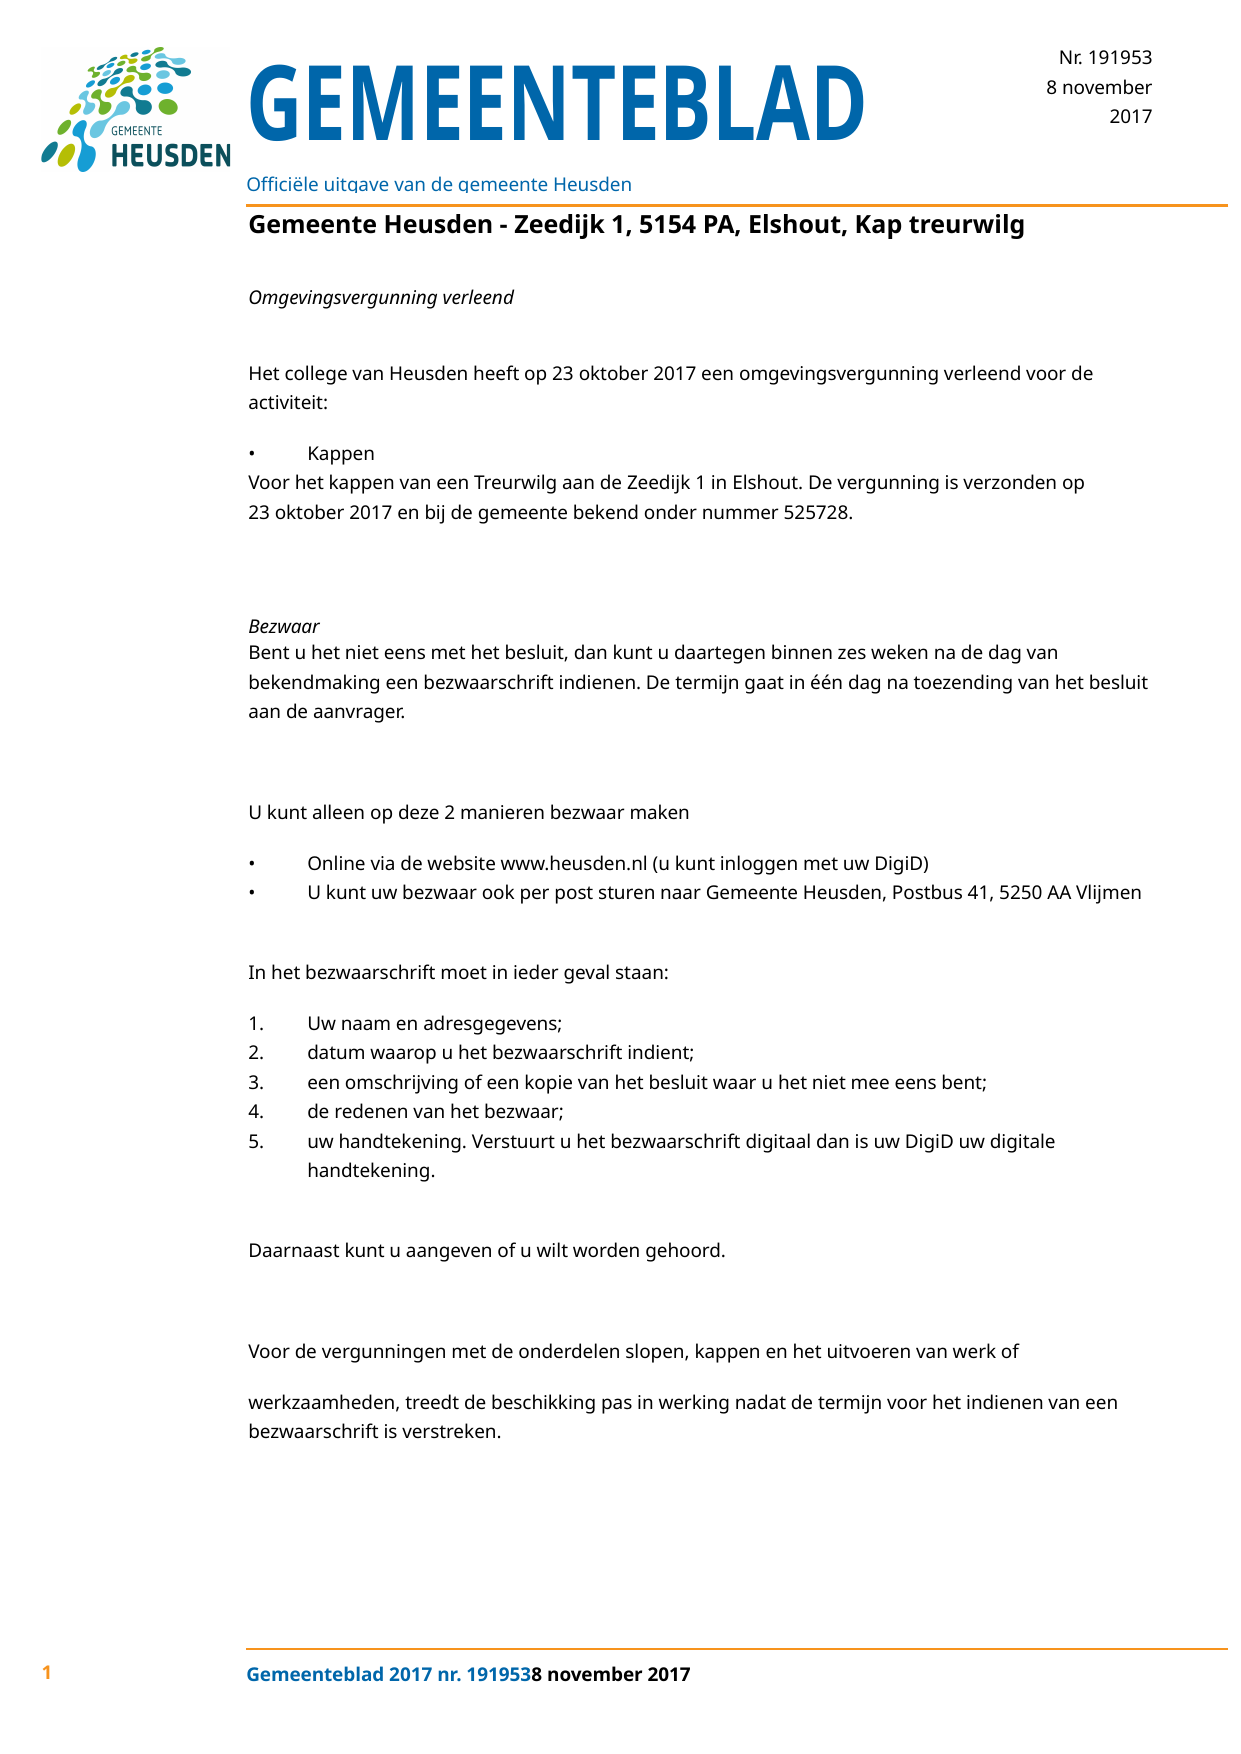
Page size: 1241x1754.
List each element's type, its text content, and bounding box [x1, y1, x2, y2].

text werkzaamheden, treedt de beschikking pas in werking nadat de termijn voor het indienen van een bezwaarschrift is verstreken. [248, 1389, 1152, 1444]
text Bezwaar [248, 613, 1152, 639]
list datum waarop u het bezwaarschrift indient; [248, 1039, 1152, 1065]
picture [41, 47, 231, 172]
text In het bezwaarschrift moet in ieder geval staan: [248, 959, 1152, 985]
text Gemeente Heusden - Zeedijk 1, 5154 PA, Elshout, Kap treurwilg [248, 207, 1152, 241]
list de redenen van het bezwaar; [248, 1098, 1152, 1124]
list uw handtekening. Verstuurt u het bezwaarschrift digitaal dan is uw DigiD uw digitale handtekening. [248, 1128, 1152, 1183]
text Voor de vergunningen met de onderdelen slopen, kappen en het uitvoeren van werk of [248, 1338, 1152, 1364]
list een omschrijving of een kopie van het besluit waar u het niet mee eens bent; [248, 1069, 1152, 1094]
list U kunt uw bezwaar ook per post sturen naar Gemeente Heusden, Postbus 41, 5250 AA Vlijmen [248, 879, 1152, 905]
text Daarnaast kunt u aangeven of u wilt worden gehoord. [248, 1238, 1152, 1263]
list Kappen [248, 440, 1152, 466]
text Voor het kappen van een Treurwilg aan de Zeedijk 1 in Elshout. De vergunning is verzonden op 23 oktober 2017 en bij de gemeente bekend onder nummer 525728. [248, 469, 1152, 525]
list Online via de website www.heusden.nl (u kunt inloggen met uw DigiD) [248, 850, 1152, 875]
list Uw naam en adresgegevens; [248, 1010, 1152, 1035]
text Het college van Heusden heeft op 23 oktober 2017 een omgevingsvergunning verleend voor de activiteit: [248, 360, 1152, 415]
text Omgevingsvergunning verleend [248, 284, 1152, 309]
text Bent u het niet eens met het besluit, dan kunt u daartegen binnen zes weken na de dag van bekendmaking een bezwaarschrift indienen. De termijn gaat in één dag na toezending van het besluit aan de aanvrager. [248, 639, 1152, 724]
text U kunt alleen op deze 2 manieren bezwaar maken [248, 799, 1152, 825]
